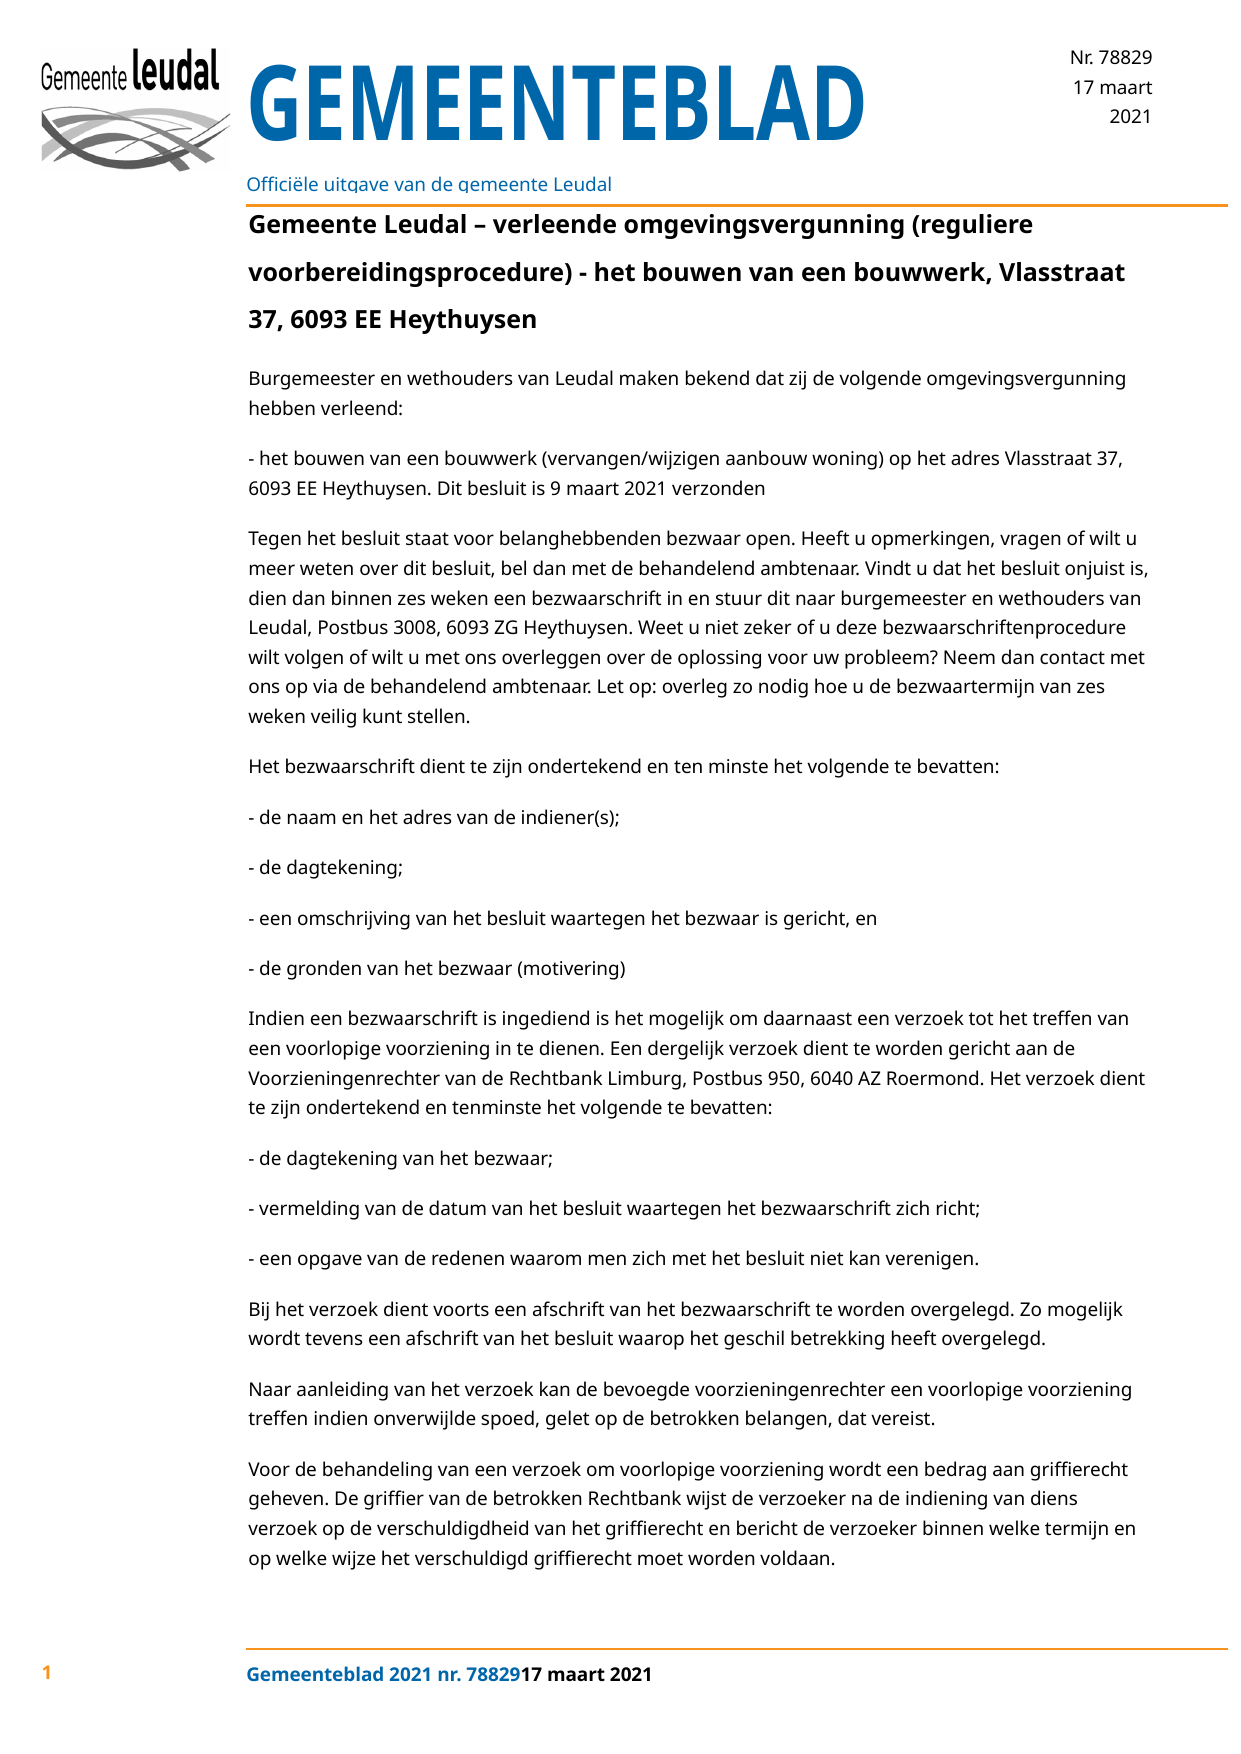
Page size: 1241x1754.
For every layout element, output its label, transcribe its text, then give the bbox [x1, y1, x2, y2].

text - de gronden van het bezwaar (motivering) [248, 955, 1152, 981]
text Tegen het besluit staat voor belanghebbenden bezwaar open. Heeft u opmerkingen, vragen of wilt u meer weten over dit besluit, bel dan met de behandelend ambtenaar. Vindt u dat het besluit onjuist is, dien dan binnen zes weken een bezwaarschrift in en stuur dit naar burgemeester en wethouders van Leudal, Postbus 3008, 6093 ZG Heythuysen. Weet u niet zeker of u deze bezwaarschriftenprocedure wilt volgen of wilt u met ons overleggen over de oplossing voor uw probleem? Neem dan contact met ons op via de behandelend ambtenaar. Let op: overleg zo nodig hoe u de bezwaartermijn van zes weken veilig kunt stellen. [248, 526, 1152, 729]
text - het bouwen van een bouwwerk (vervangen/wijzigen aanbouw woning) op het adres Vlasstraat 37, 6093 EE Heythuysen. Dit besluit is 9 maart 2021 verzonden [248, 446, 1152, 501]
text - een opgave van de redenen waarom men zich met het besluit niet kan verenigen. [248, 1246, 1152, 1271]
text Gemeente Leudal – verleende omgevingsvergunning (reguliere voorbereidingsprocedure) - het bouwen van een bouwwerk, Vlasstraat 37, 6093 EE Heythuysen [248, 207, 1152, 336]
text - de dagtekening; [248, 854, 1152, 880]
text Burgemeester en wethouders van Leudal maken bekend dat zij de volgende omgevingsvergunning hebben verleend: [248, 366, 1152, 421]
text Voor de behandeling van een verzoek om voorlopige voorziening wordt een bedrag aan griffierecht geheven. De griffier van de betrokken Rechtbank wijst de verzoeker na de indiening van diens verzoek op de verschuldigdheid van het griffierecht en bericht de verzoeker binnen welke termijn en op welke wijze het verschuldigd griffierecht moet worden voldaan. [248, 1456, 1152, 1570]
text - de dagtekening van het bezwaar; [248, 1145, 1152, 1170]
text - de naam en het adres van de indiener(s); [248, 804, 1152, 829]
picture [41, 47, 231, 172]
text Indien een bezwaarschrift is ingediend is het mogelijk om daarnaast een verzoek tot het treffen van een voorlopige voorziening in te dienen. Een dergelijk verzoek dient te worden gericht aan de Voorzieningenrechter van de Rechtbank Limburg, Postbus 950, 6040 AZ Roermond. Het verzoek dient te zijn ondertekend en tenminste het volgende te bevatten: [248, 1006, 1152, 1120]
text - een omschrijving van het besluit waartegen het bezwaar is gericht, en [248, 905, 1152, 930]
text - vermelding van de datum van het besluit waartegen het bezwaarschrift zich richt; [248, 1195, 1152, 1221]
text Het bezwaarschrift dient te zijn ondertekend en ten minste het volgende te bevatten: [248, 753, 1152, 779]
text Naar aanleiding van het verzoek kan de bevoegde voorzieningenrechter een voorlopige voorziening treffen indien onverwijlde spoed, gelet op de betrokken belangen, dat vereist. [248, 1376, 1152, 1431]
text Bij het verzoek dient voorts een afschrift van het bezwaarschrift te worden overgelegd. Zo mogelijk wordt tevens een afschrift van het besluit waarop het geschil betrekking heeft overgelegd. [248, 1296, 1152, 1351]
